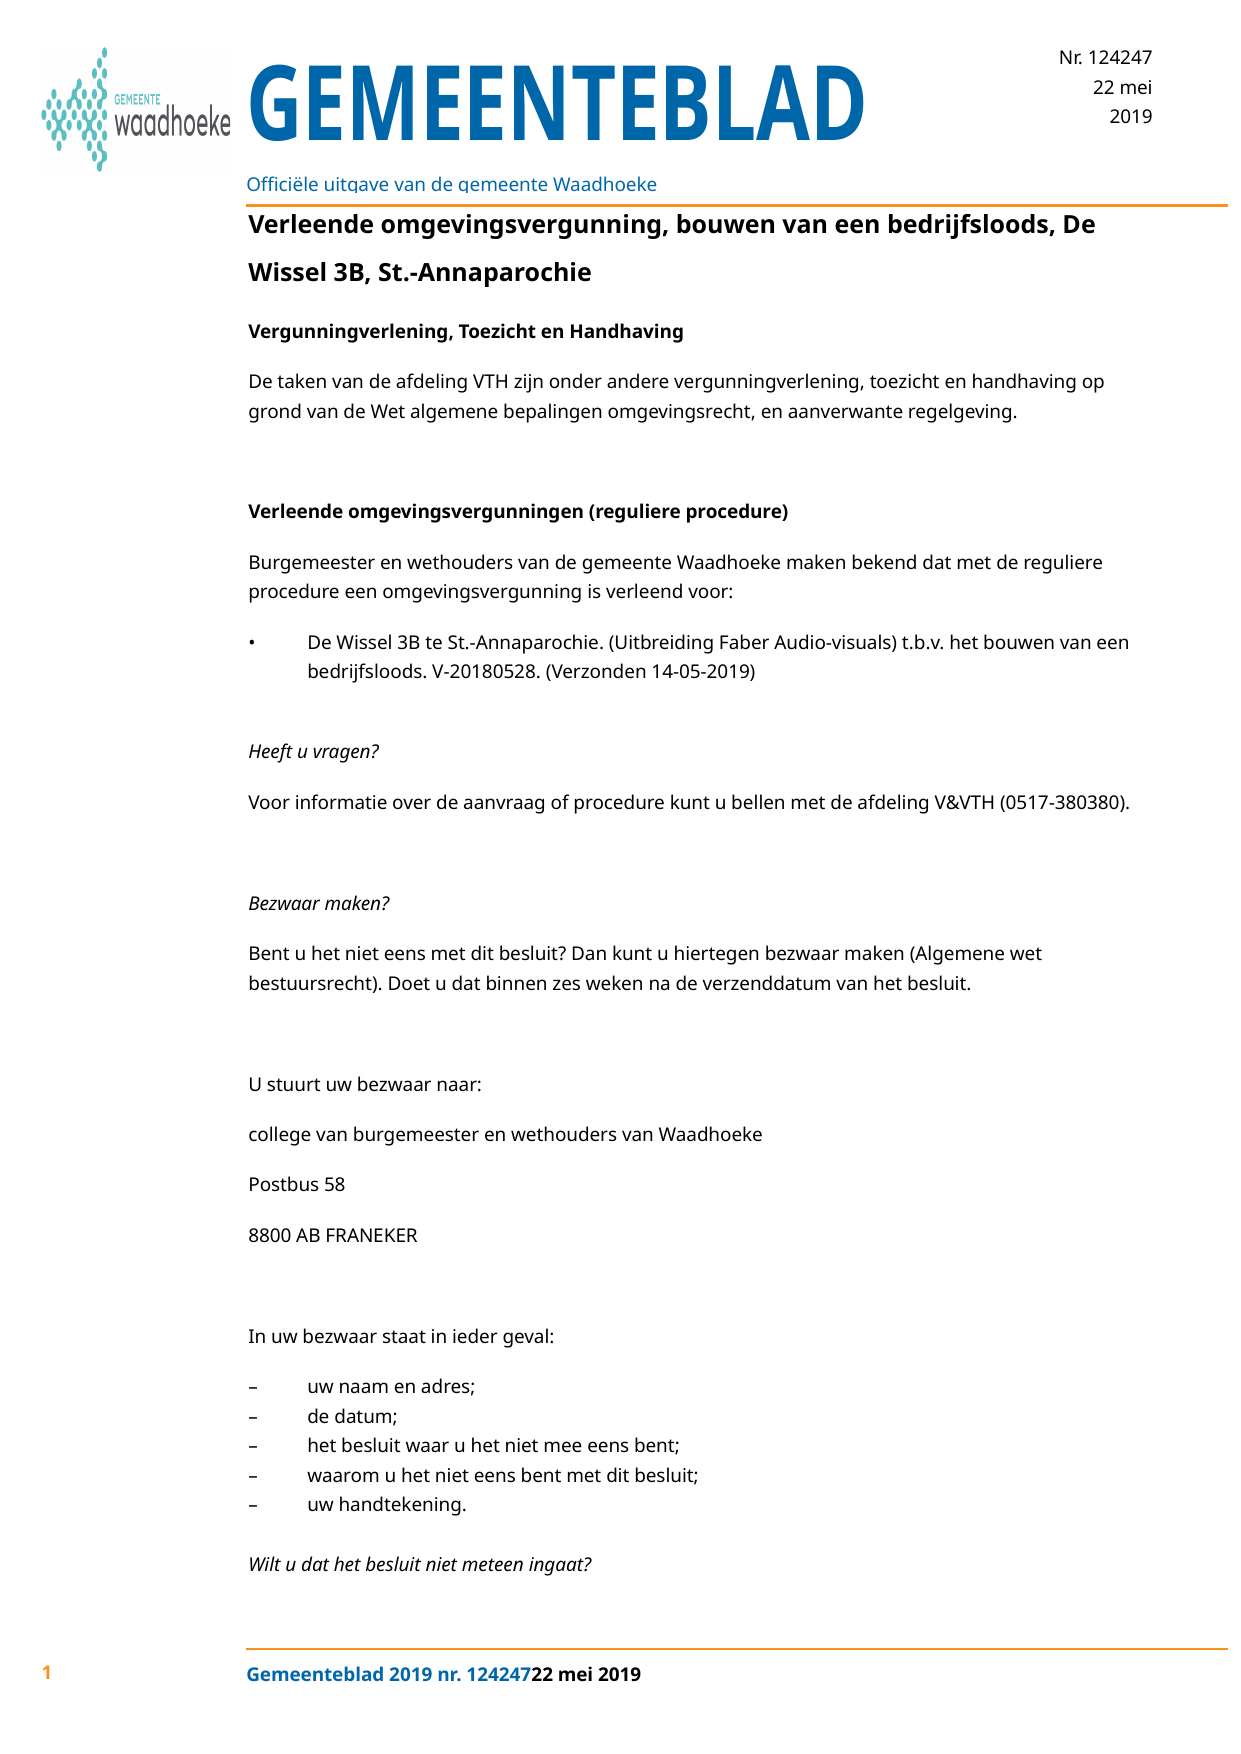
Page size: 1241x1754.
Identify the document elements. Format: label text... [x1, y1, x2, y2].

text Verleende omgevingsvergunningen (reguliere procedure) [248, 499, 1152, 524]
text Wilt u dat het besluit niet meteen ingaat? [248, 1551, 1152, 1577]
list uw naam en adres; [248, 1373, 1152, 1399]
text Verleende omgevingsvergunning, bouwen van een bedrijfsloods, De Wissel 3B, St.-Annaparochie [248, 207, 1152, 288]
picture [41, 47, 231, 172]
text Heeft u vragen? [248, 739, 1152, 764]
text Vergunningverlening, Toezicht en Handhaving [248, 318, 1152, 344]
text Burgemeester en wethouders van de gemeente Waadhoeke maken bekend dat met de reguliere procedure een omgevingsvergunning is verleend voor: [248, 549, 1152, 604]
list waarom u het niet eens bent met dit besluit; [248, 1462, 1152, 1488]
text Voor informatie over de aanvraag of procedure kunt u bellen met de afdeling V&VTH (0517-380380). [248, 789, 1152, 815]
text De taken van de afdeling VTH zijn onder andere vergunningverlening, toezicht en handhaving op grond van de Wet algemene bepalingen omgevingsrecht, en aanverwante regelgeving. [248, 368, 1152, 424]
list De Wissel 3B te St.-Annaparochie. (Uitbreiding Faber Audio-visuals) t.b.v. het bouwen van een bedrijfsloods. V-20180528. (Verzonden 14-05-2019) [248, 629, 1152, 684]
text U stuurt uw bezwaar naar: [248, 1071, 1152, 1097]
list uw handtekening. [248, 1492, 1152, 1517]
text college van burgemeester en wethouders van Waadhoeke [248, 1121, 1152, 1147]
text 8800 AB FRANEKER [248, 1222, 1152, 1248]
text Postbus 58 [248, 1172, 1152, 1197]
list het besluit waar u het niet mee eens bent; [248, 1432, 1152, 1458]
text Bezwaar maken? [248, 890, 1152, 916]
text Bent u het niet eens met dit besluit? Dan kunt u hiertegen bezwaar maken (Algemene wet bestuursrecht). Doet u dat binnen zes weken na de verzenddatum van het besluit. [248, 940, 1152, 996]
list de datum; [248, 1403, 1152, 1429]
text In uw bezwaar staat in ieder geval: [248, 1323, 1152, 1349]
